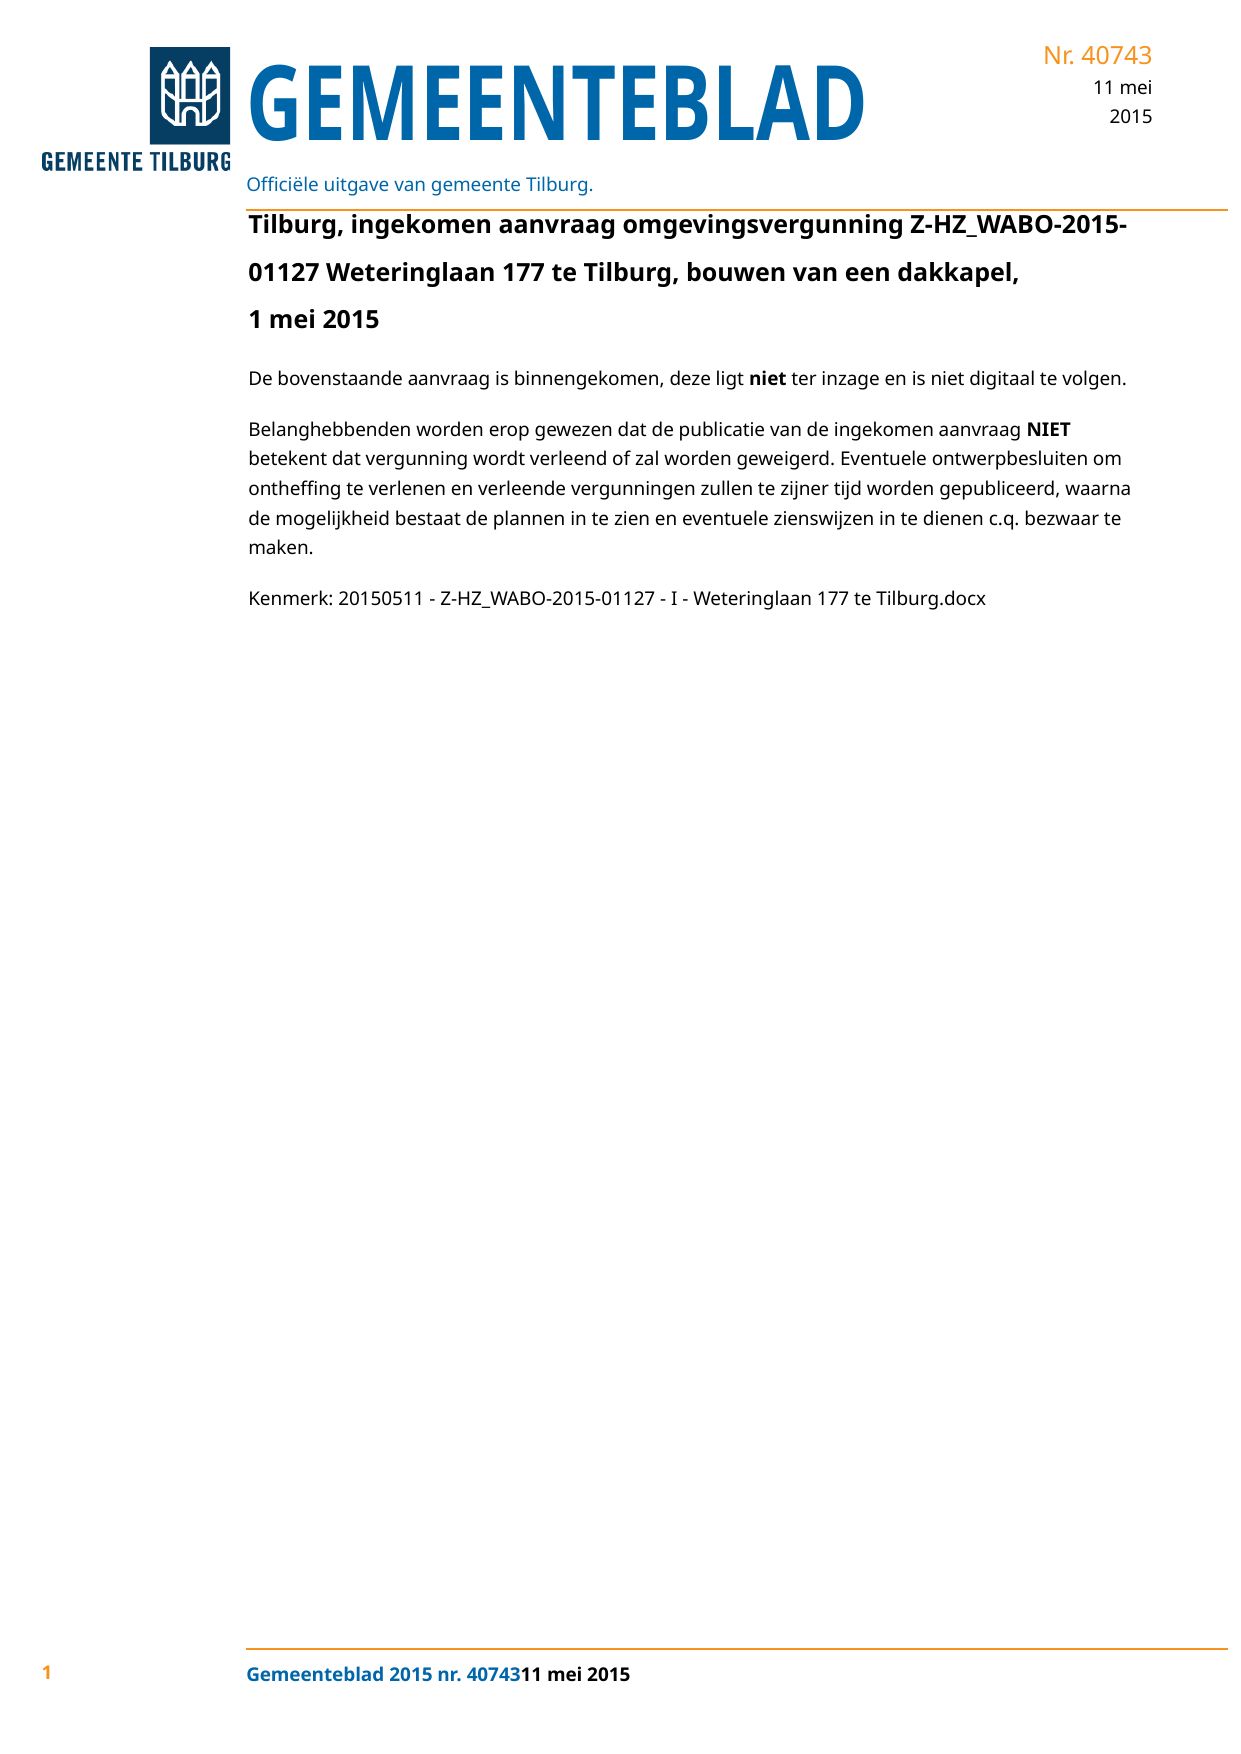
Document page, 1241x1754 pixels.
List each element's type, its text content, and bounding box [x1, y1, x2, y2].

picture [41, 47, 231, 172]
text Belanghebbenden worden erop gewezen dat de publicatie van de ingekomen aanvraag NIET betekent dat vergunning wordt verleend of zal worden geweigerd. Eventuele ontwerpbesluiten om ontheffing te verlenen en verleende vergunningen zullen te zijner tijd worden gepubliceerd, waarna de mogelijkheid bestaat de plannen in te zien en eventuele zienswijzen in te dienen c.q. bezwaar te maken. [248, 416, 1152, 560]
text Tilburg, ingekomen aanvraag omgevingsvergunning Z-HZ_WABO-2015-01127 Weteringlaan 177 te Tilburg, bouwen van een dakkapel, 1 mei 2015 [248, 211, 1152, 336]
text Kenmerk: 20150511 - Z-HZ_WABO-2015-01127 - I - Weteringlaan 177 te Tilburg.docx [248, 585, 1152, 610]
text De bovenstaande aanvraag is binnengekomen, deze ligt niet ter inzage en is niet digitaal te volgen. [248, 366, 1152, 391]
